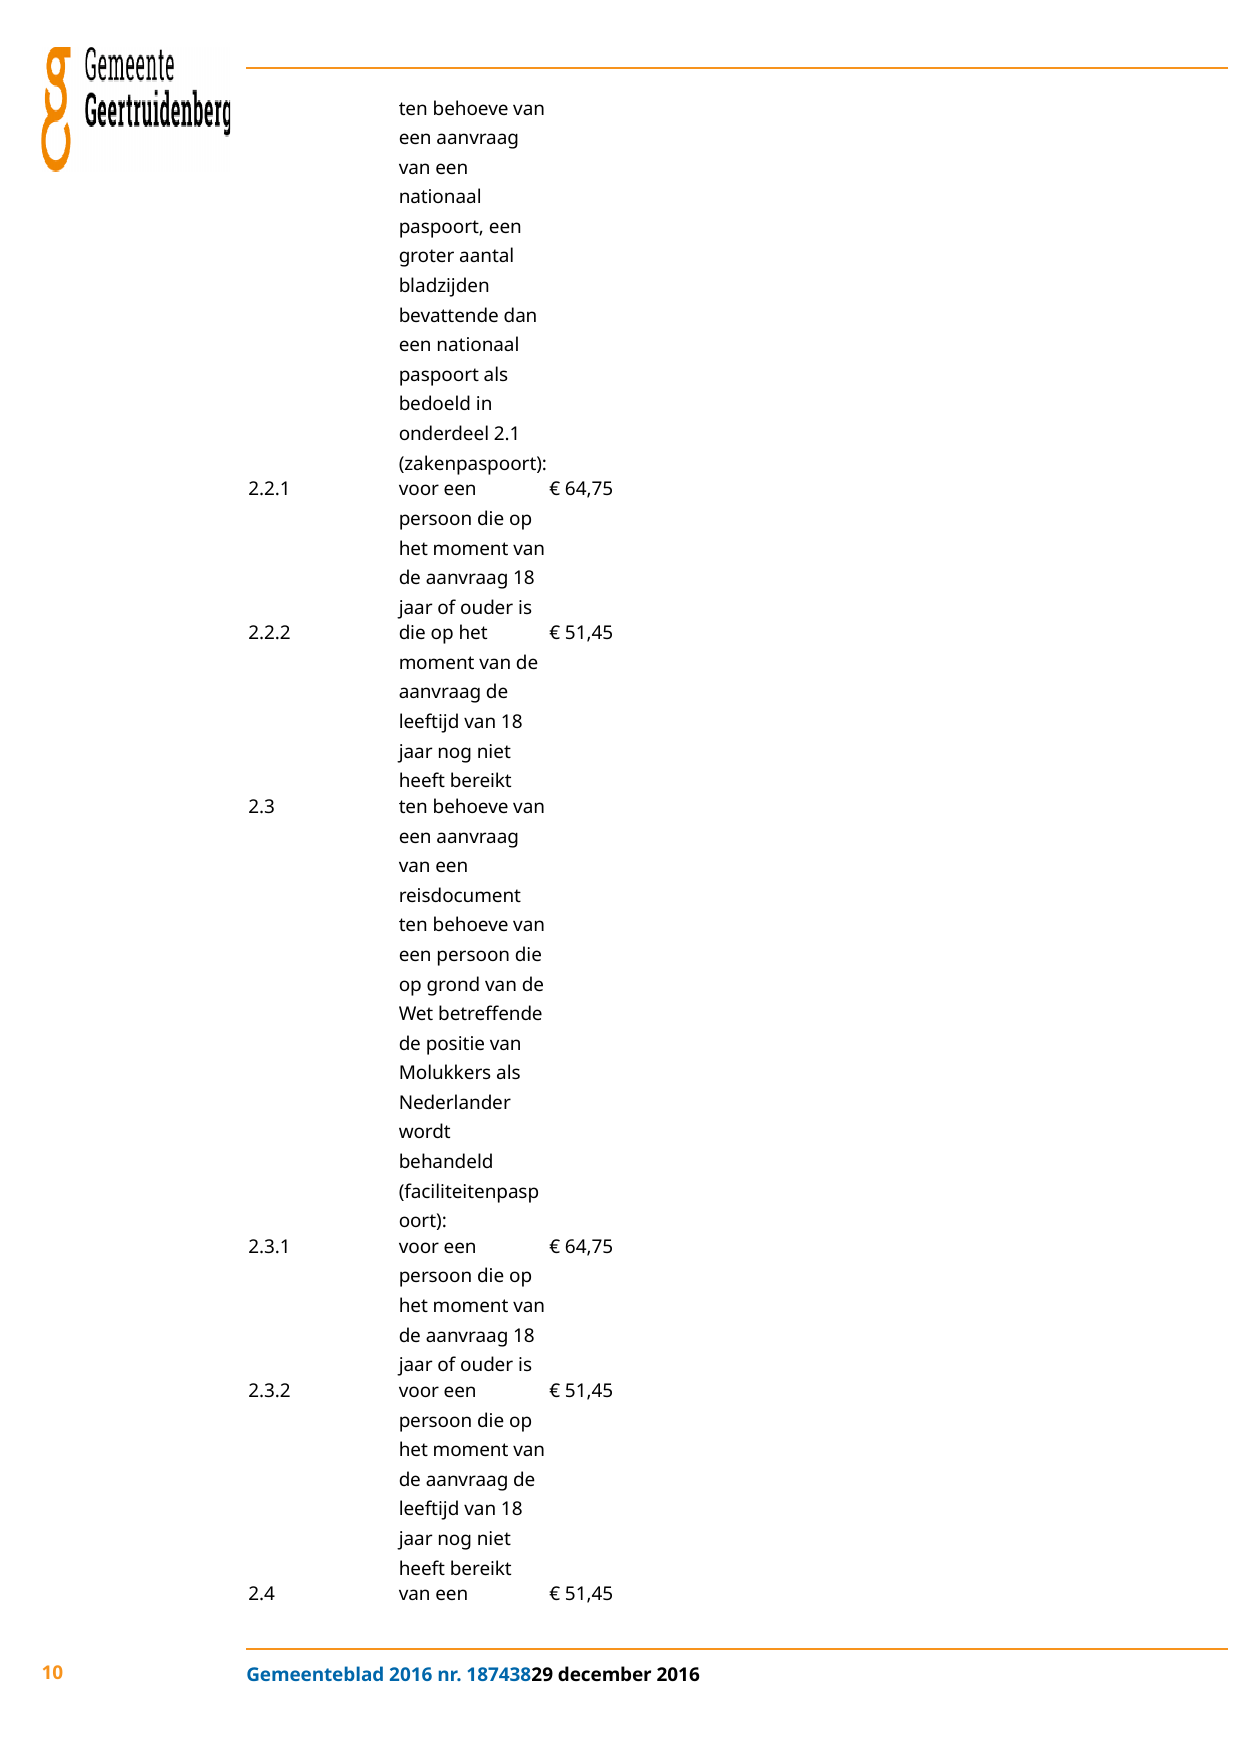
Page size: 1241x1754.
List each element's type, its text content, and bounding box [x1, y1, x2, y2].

table_cell 2.4 [248, 1580, 398, 1606]
table_cell 2.2.2 [248, 620, 398, 793]
table_cell [248, 95, 398, 476]
table_cell 2.3.2 [248, 1377, 398, 1580]
table_cell 2.3 [248, 793, 398, 1233]
table_cell € 64,75 [549, 1233, 700, 1377]
table_cell voor een persoon die op het moment van de aanvraag 18 jaar of ouder is [399, 1233, 549, 1377]
picture [41, 47, 231, 172]
table_cell die op het moment van de aanvraag de leeftijd van 18 jaar nog niet heeft bereikt [399, 620, 549, 793]
table_cell 2.2.1 [248, 476, 398, 619]
table_cell € 51,45 [549, 1580, 700, 1606]
table_cell [549, 793, 700, 1233]
table_cell € 51,45 [549, 1377, 700, 1580]
table_cell voor een persoon die op het moment van de aanvraag de leeftijd van 18 jaar nog niet heeft bereikt [399, 1377, 549, 1580]
table_cell € 51,45 [549, 620, 700, 793]
table_cell € 64,75 [549, 476, 700, 619]
table_cell [549, 95, 700, 476]
table_cell voor een persoon die op het moment van de aanvraag 18 jaar of ouder is [399, 476, 549, 619]
table_cell ten behoeve van een aanvraag van een reisdocument ten behoeve van een persoon die op grond van de Wet betreffende de positie van Molukkers als Nederlander wordt behandeld (faciliteitenpaspoort): [399, 793, 549, 1233]
table_cell van een [399, 1580, 549, 1606]
table_cell ten behoeve van een aanvraag van een nationaal paspoort, een groter aantal bladzijden bevattende dan een nationaal paspoort als bedoeld in onderdeel 2.1 (zakenpaspoort): [399, 95, 549, 476]
table_cell 2.3.1 [248, 1233, 398, 1377]
